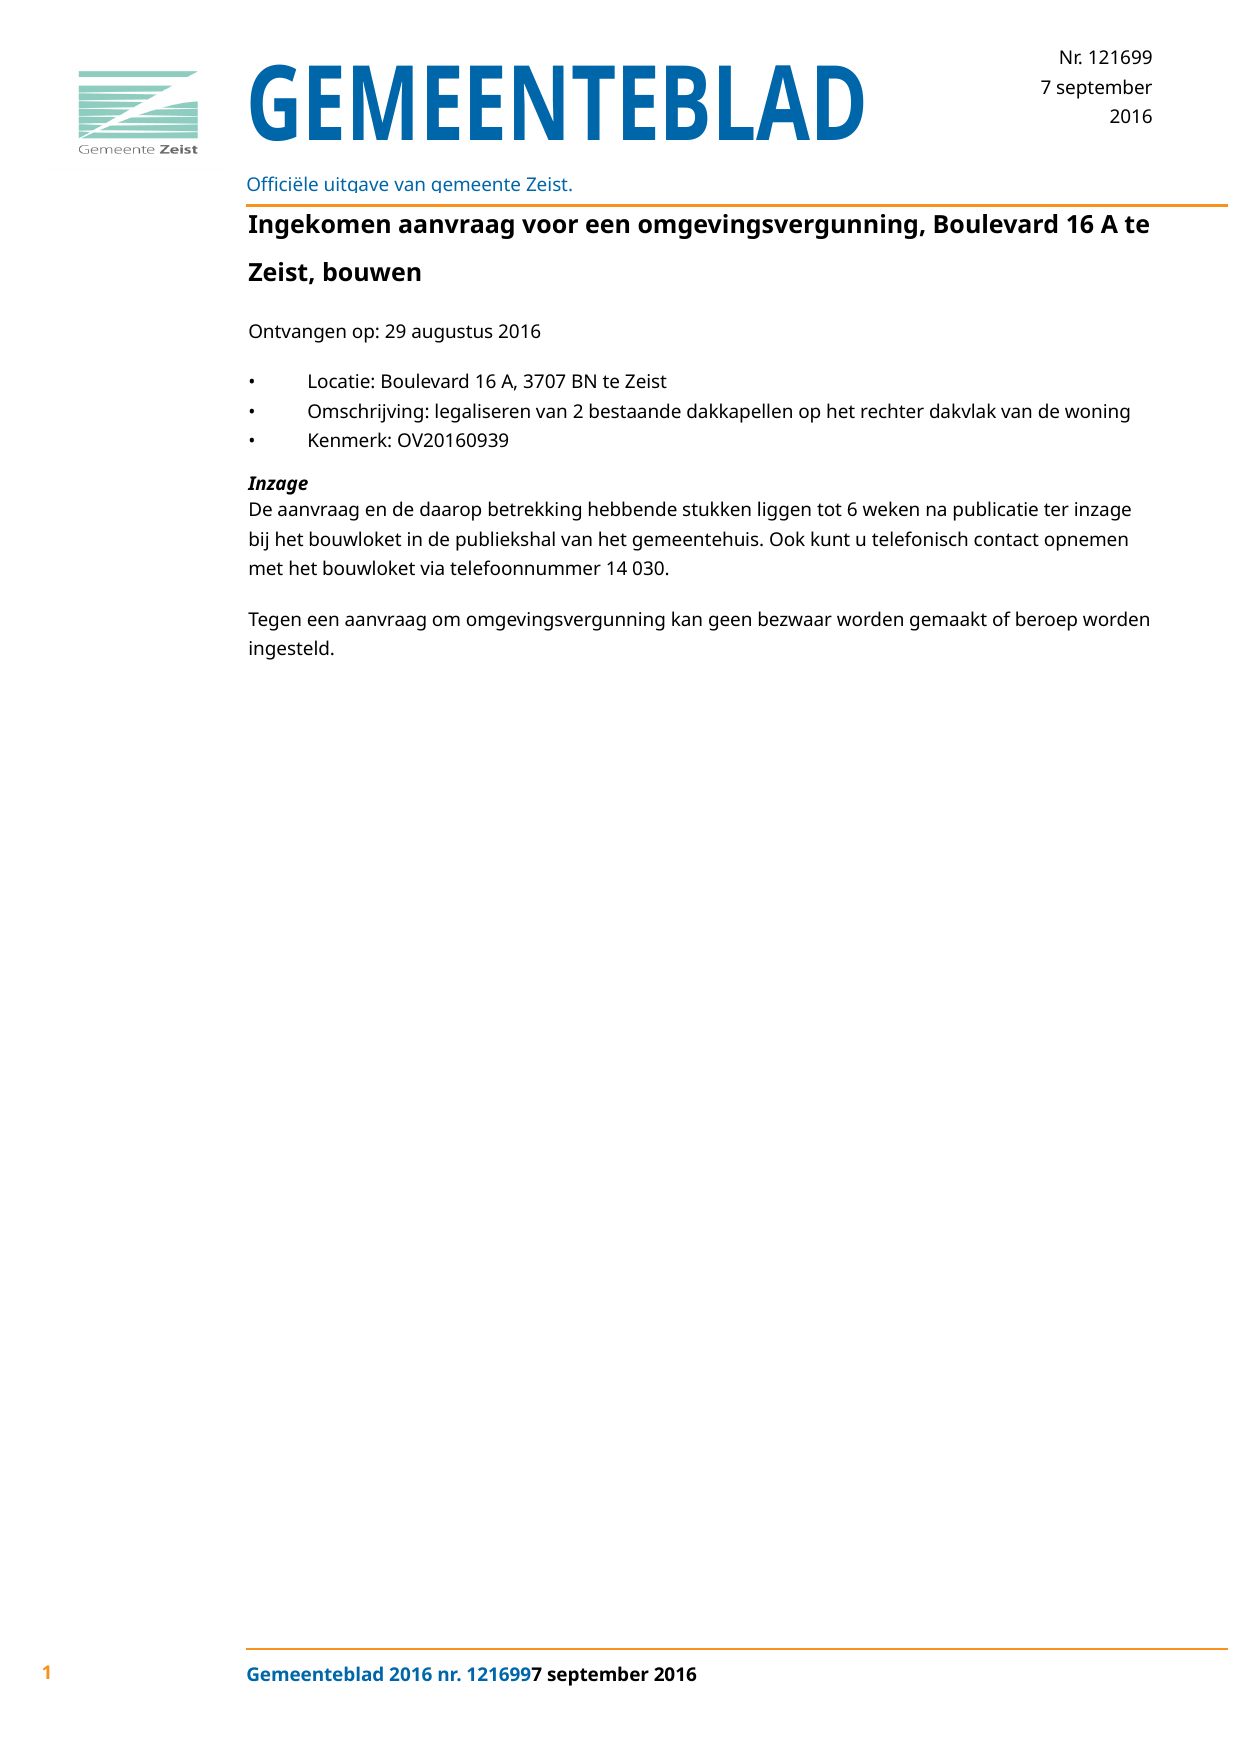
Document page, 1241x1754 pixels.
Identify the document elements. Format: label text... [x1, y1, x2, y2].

text Ontvangen op: 29 augustus 2016 [248, 318, 1152, 344]
text Inzage [248, 471, 1152, 496]
text De aanvraag en de daarop betrekking hebbende stukken liggen tot 6 weken na publicatie ter inzage bij het bouwloket in de publiekshal van het gemeentehuis. Ook kunt u telefonisch contact opnemen met het bouwloket via telefoonnummer 14 030. [248, 496, 1152, 581]
list Locatie: Boulevard 16 A, 3707 BN te Zeist [248, 368, 1152, 394]
list Omschrijving: legaliseren van 2 bestaande dakkapellen op het rechter dakvlak van de woning [248, 398, 1152, 424]
text Tegen een aanvraag om omgevingsvergunning kan geen bezwaar worden gemaakt of beroep worden ingesteld. [248, 606, 1152, 661]
text Ingekomen aanvraag voor een omgevingsvergunning, Boulevard 16 A te Zeist, bouwen [248, 207, 1152, 288]
list Kenmerk: OV20160939 [248, 427, 1152, 453]
picture [41, 47, 231, 172]
